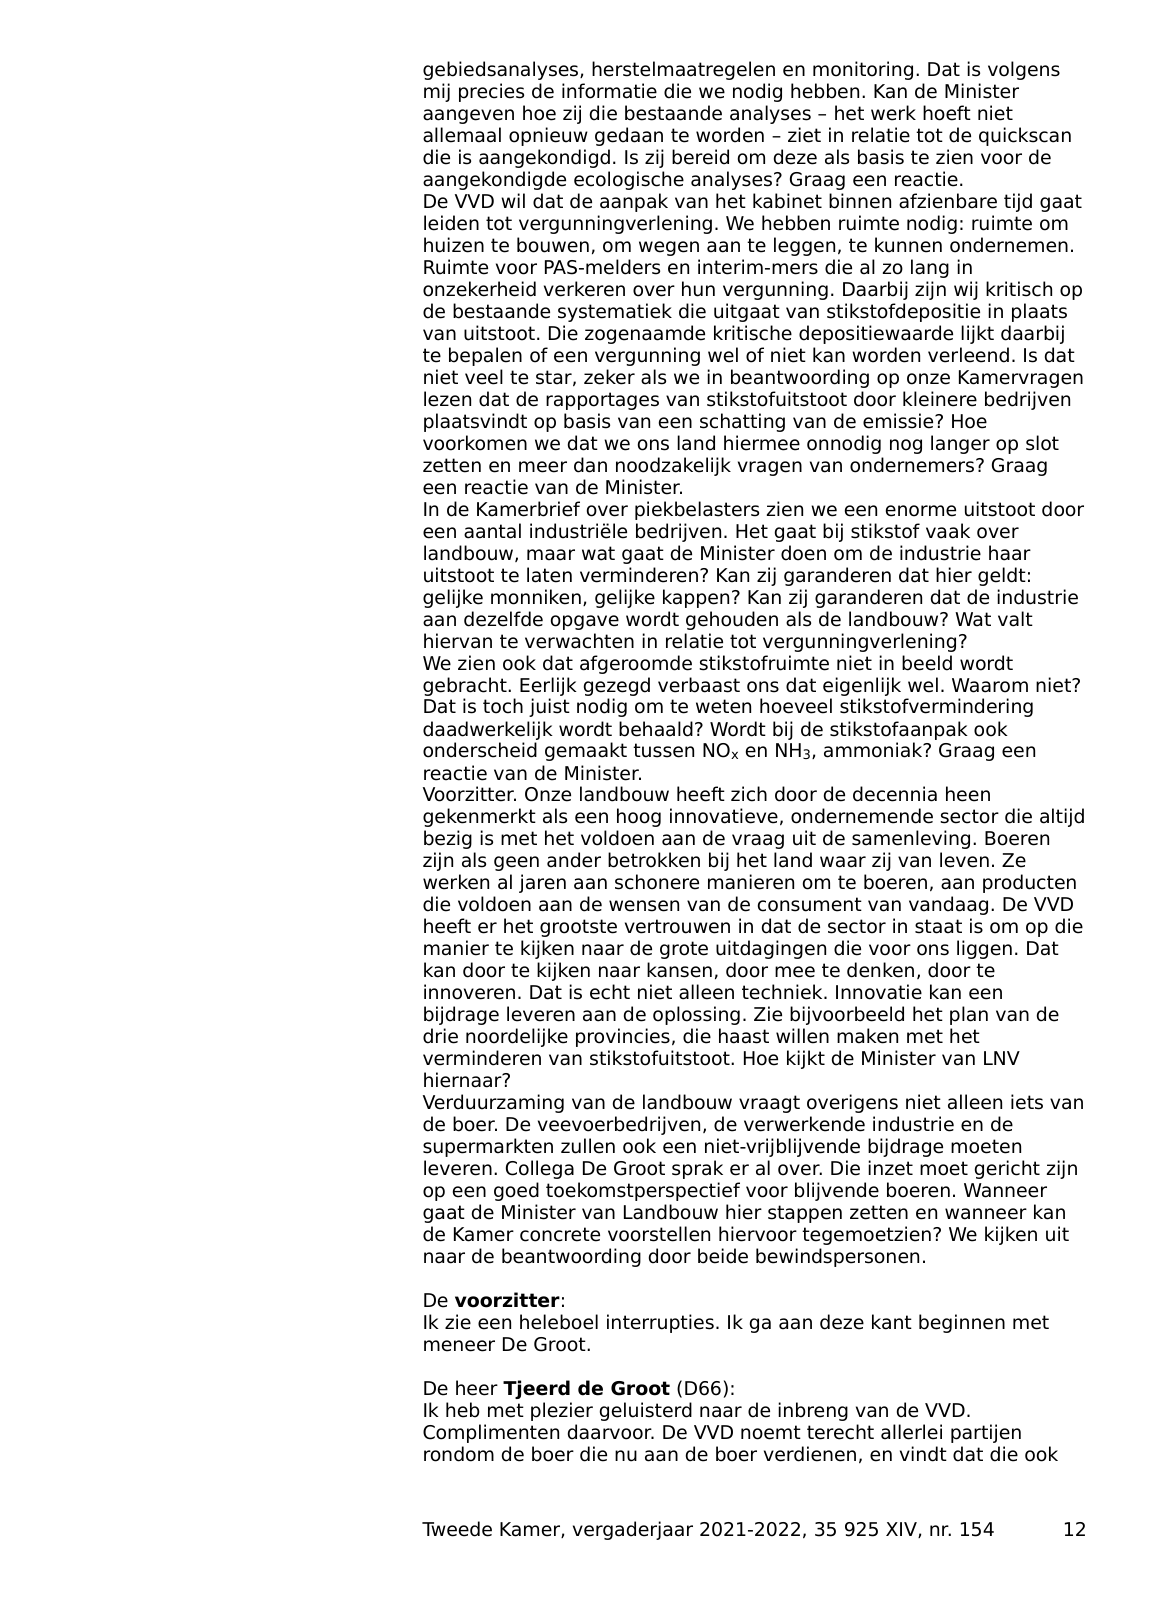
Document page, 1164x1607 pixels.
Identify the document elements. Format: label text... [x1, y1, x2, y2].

text Verduurzaming van de landbouw vraagt overigens niet alleen iets van de boer. De veevoerbedrijven, de verwerkende industrie en de supermarkten zullen ook een niet-vrijblijvende bijdrage moeten leveren. Collega De Groot sprak er al over. Die inzet moet gericht zijn op een goed toekomstperspectief voor blijvende boeren. Wanneer gaat de Minister van Landbouw hier stappen zetten en wanneer kan de Kamer concrete voorstellen hiervoor tegemoetzien? We kijken uit naar de beantwoording door beide bewindspersonen. [422, 1092, 1087, 1268]
text In de Kamerbrief over piekbelasters zien we een enorme uitstoot door een aantal industriële bedrijven. Het gaat bij stikstof vaak over landbouw, maar wat gaat de Minister doen om de industrie haar uitstoot te laten verminderen? Kan zij garanderen dat hier geldt: gelijke monniken, gelijke kappen? Kan zij garanderen dat de industrie aan dezelfde opgave wordt gehouden als de landbouw? Wat valt hiervan te verwachten in relatie tot vergunningverlening? [422, 499, 1087, 652]
text We zien ook dat afgeroomde stikstofruimte niet in beeld wordt gebracht. Eerlijk gezegd verbaast ons dat eigenlijk wel. Waarom niet? Dat is toch juist nodig om te weten hoeveel stikstofvermindering daadwerkelijk wordt behaald? Wordt bij de stikstofaanpak ook onderscheid gemaakt tussen NOx en NH3, ammoniak? Graag een reactie van de Minister. [422, 652, 1087, 784]
text gebiedsanalyses, herstelmaatregelen en monitoring. Dat is volgens mij precies de informatie die we nodig hebben. Kan de Minister aangeven hoe zij die bestaande analyses – het werk hoeft niet allemaal opnieuw gedaan te worden – ziet in relatie tot de quickscan die is aangekondigd. Is zij bereid om deze als basis te zien voor de aangekondigde ecologische analyses? Graag een reactie. [422, 59, 1087, 191]
text Ik zie een heleboel interrupties. Ik ga aan deze kant beginnen met meneer De Groot. [422, 1312, 1087, 1356]
text Voorzitter. Onze landbouw heeft zich door de decennia heen gekenmerkt als een hoog innovatieve, ondernemende sector die altijd bezig is met het voldoen aan de vraag uit de samenleving. Boeren zijn als geen ander betrokken bij het land waar zij van leven. Ze werken al jaren aan schonere manieren om te boeren, aan producten die voldoen aan de wensen van de consument van vandaag. De VVD heeft er het grootste vertrouwen in dat de sector in staat is om op die manier te kijken naar de grote uitdagingen die voor ons liggen. Dat kan door te kijken naar kansen, door mee te denken, door te innoveren. Dat is echt niet alleen techniek. Innovatie kan een bijdrage leveren aan de oplossing. Zie bijvoorbeeld het plan van de drie noordelijke provincies, die haast willen maken met het verminderen van stikstofuitstoot. Hoe kijkt de Minister van LNV hiernaar? [422, 784, 1087, 1092]
text Ik heb met plezier geluisterd naar de inbreng van de VVD. Complimenten daarvoor. De VVD noemt terecht allerlei partijen rondom de boer die nu aan de boer verdienen, en vindt dat die ook [422, 1400, 1087, 1466]
text De heer Tjeerd de Groot (D66): [422, 1378, 1087, 1400]
text De VVD wil dat de aanpak van het kabinet binnen afzienbare tijd gaat leiden tot vergunningverlening. We hebben ruimte nodig: ruimte om huizen te bouwen, om wegen aan te leggen, te kunnen ondernemen. Ruimte voor PAS-melders en interim-mers die al zo lang in onzekerheid verkeren over hun vergunning. Daarbij zijn wij kritisch op de bestaande systematiek die uitgaat van stikstofdepositie in plaats van uitstoot. Die zogenaamde kritische depositiewaarde lijkt daarbij te bepalen of een vergunning wel of niet kan worden verleend. Is dat niet veel te star, zeker als we in beantwoording op onze Kamervragen lezen dat de rapportages van stikstofuitstoot door kleinere bedrijven plaatsvindt op basis van een schatting van de emissie? Hoe voorkomen we dat we ons land hiermee onnodig nog langer op slot zetten en meer dan noodzakelijk vragen van ondernemers? Graag een reactie van de Minister. [422, 191, 1087, 499]
text De voorzitter: [422, 1290, 1087, 1312]
